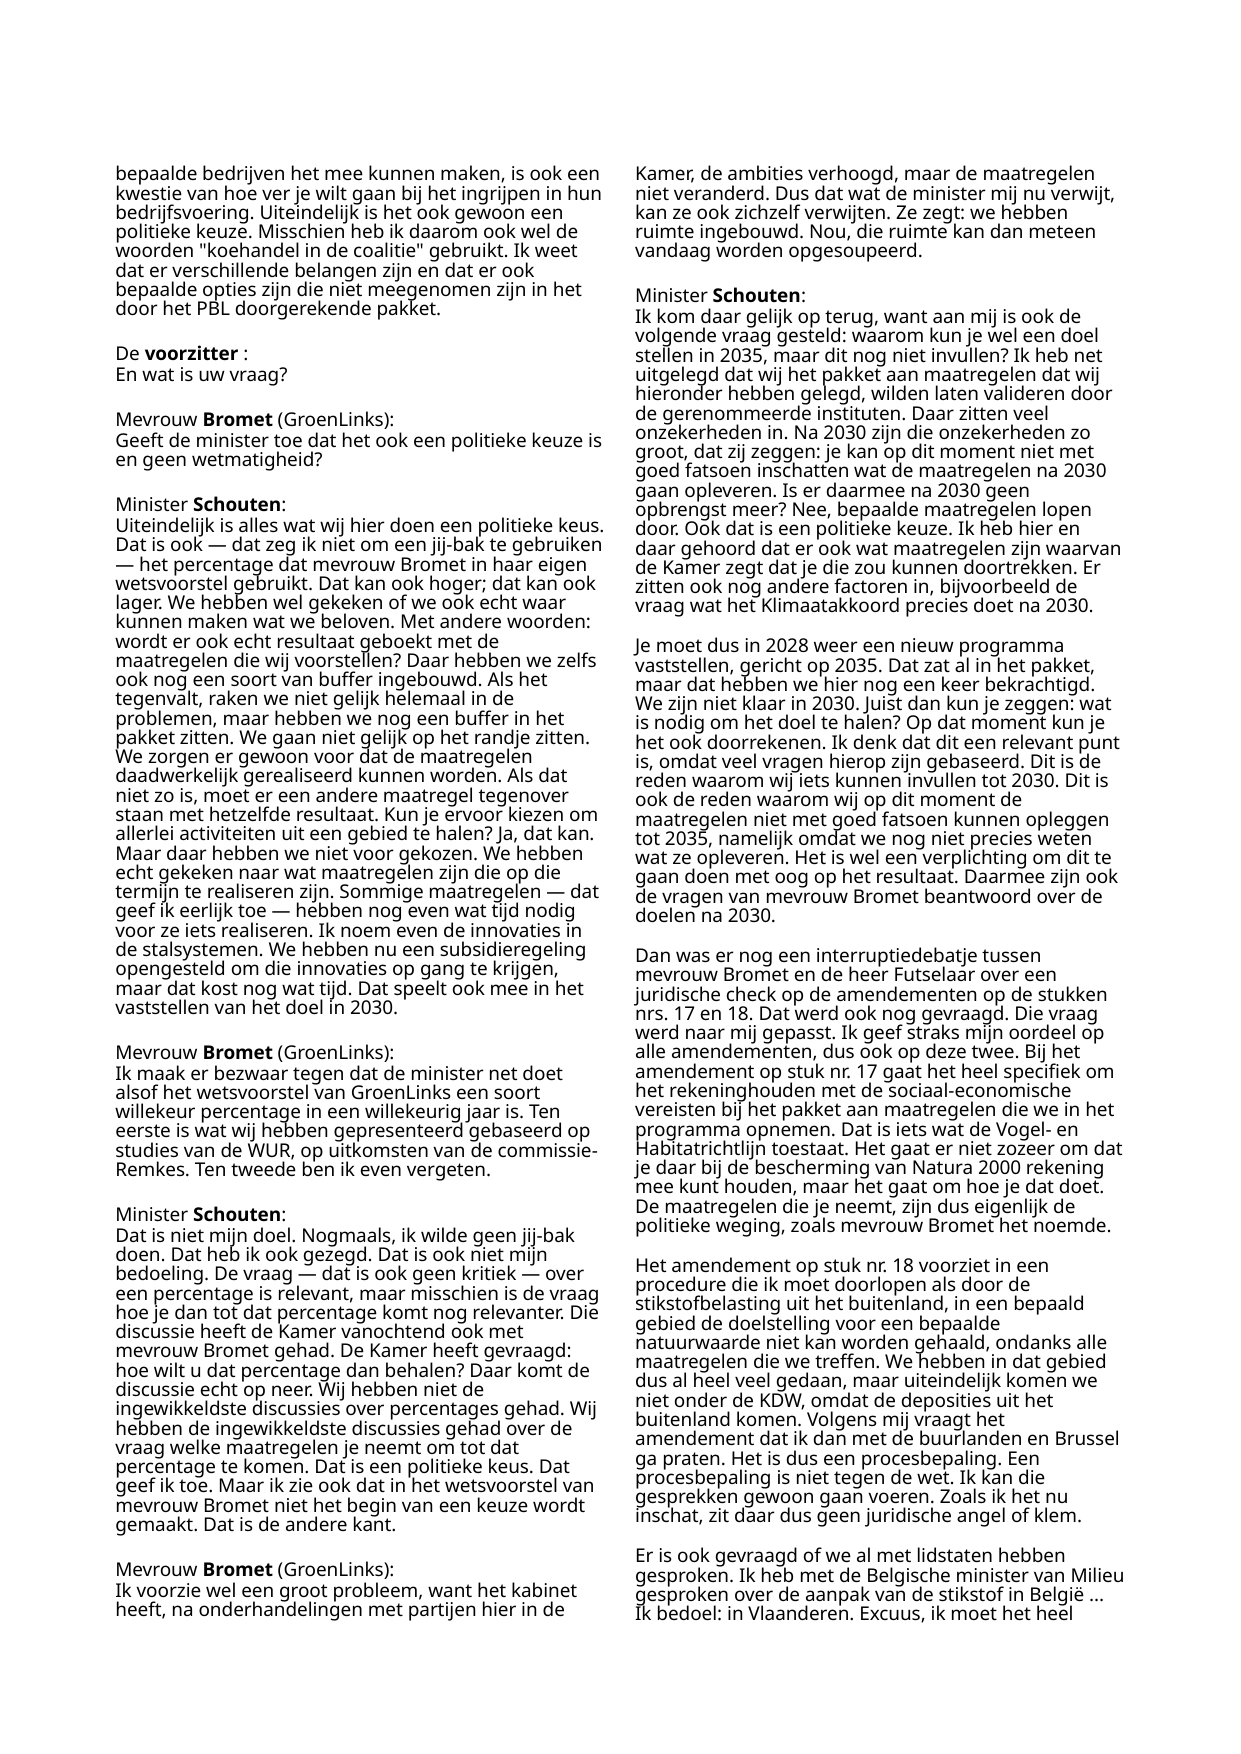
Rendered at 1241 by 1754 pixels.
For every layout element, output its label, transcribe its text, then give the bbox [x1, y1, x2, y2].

text Dat is niet mijn doel. Nogmaals, ik wilde geen jij-bak doen. Dat heb ik ook gezegd. Dat is ook niet mijn bedoeling. De vraag — dat is ook geen kritiek — over een percentage is relevant, maar misschien is de vraag hoe je dan tot dat percentage komt nog relevanter. Die discussie heeft de Kamer vanochtend ook met mevrouw Bromet gehad. De Kamer heeft gevraagd: hoe wilt u dat percentage dan behalen? Daar komt de discussie echt op neer. Wij hebben niet de ingewikkeldste discussies over percentages gehad. Wij hebben de ingewikkeldste discussies gehad over de vraag welke maatregelen je neemt om tot dat percentage te komen. Dat is een politieke keus. Dat geef ik toe. Maar ik zie ook dat in het wetsvoorstel van mevrouw Bromet niet het begin van een keuze wordt gemaakt. Dat is de andere kant. [115, 1227, 605, 1535]
text Kamer, de ambities verhoogd, maar de maatregelen niet veranderd. Dus dat wat de minister mij nu verwijt, kan ze ook zichzelf verwijten. Ze zegt: we hebben ruimte ingebouwd. Nou, die ruimte kan dan meteen vandaag worden opgesoupeerd. [635, 165, 1125, 262]
text Minister Schouten: [635, 282, 1125, 308]
text Ik kom daar gelijk op terug, want aan mij is ook de volgende vraag gesteld: waarom kun je wel een doel stellen in 2035, maar dit nog niet invullen? Ik heb net uitgelegd dat wij het pakket aan maatregelen dat wij hieronder hebben gelegd, wilden laten valideren door de gerenommeerde instituten. Daar zitten veel onzekerheden in. Na 2030 zijn die onzekerheden zo groot, dat zij zeggen: je kan op dit moment niet met goed fatsoen inschatten wat de maatregelen na 2030 gaan opleveren. Is er daarmee na 2030 geen opbrengst meer? Nee, bepaalde maatregelen lopen door. Ook dat is een politieke keuze. Ik heb hier en daar gehoord dat er ook wat maatregelen zijn waarvan de Kamer zegt dat je die zou kunnen doortrekken. Er zitten ook nog andere factoren in, bijvoorbeeld de vraag wat het Klimaatakkoord precies doet na 2030. [635, 308, 1125, 617]
text Ik voorzie wel een groot probleem, want het kabinet heeft, na onderhandelingen met partijen hier in de [115, 1582, 605, 1620]
text Het amendement op stuk nr. 18 voorziet in een procedure die ik moet doorlopen als door de stikstofbelasting uit het buitenland, in een bepaald gebied de doelstelling voor een bepaalde natuurwaarde niet kan worden gehaald, ondanks alle maatregelen die we treffen. We hebben in dat gebied dus al heel veel gedaan, maar uiteindelijk komen we niet onder de KDW, omdat de deposities uit het buitenland komen. Volgens mij vraagt het amendement dat ik dan met de buurlanden en Brussel ga praten. Het is dus een procesbepaling. Een procesbepaling is niet tegen de wet. Ik kan die gesprekken gewoon gaan voeren. Zoals ik het nu inschat, zit daar dus geen juridische angel of klem. [635, 1257, 1125, 1527]
text Je moet dus in 2028 weer een nieuw programma vaststellen, gericht op 2035. Dat zat al in het pakket, maar dat hebben we hier nog een keer bekrachtigd. We zijn niet klaar in 2030. Juist dan kun je zeggen: wat is nodig om het doel te halen? Op dat moment kun je het ook doorrekenen. Ik denk dat dit een relevant punt is, omdat veel vragen hierop zijn gebaseerd. Dit is de reden waarom wij iets kunnen invullen tot 2030. Dit is ook de reden waarom wij op dit moment de maatregelen niet met goed fatsoen kunnen opleggen tot 2035, namelijk omdat we nog niet precies weten wat ze opleveren. Het is wel een verplichting om dit te gaan doen met oog op het resultaat. Daarmee zijn ook de vragen van mevrouw Bromet beantwoord over de doelen na 2030. [635, 637, 1125, 926]
text Ik maak er bezwaar tegen dat de minister net doet alsof het wetsvoorstel van GroenLinks een soort willekeur percentage in een willekeurig jaar is. Ten eerste is wat wij hebben gepresenteerd gebaseerd op studies van de WUR, op uitkomsten van de commissie-Remkes. Ten tweede ben ik even vergeten. [115, 1064, 605, 1180]
text Mevrouw Bromet (GroenLinks): [115, 1039, 605, 1064]
text Mevrouw Bromet (GroenLinks): [115, 406, 605, 432]
text Minister Schouten: [115, 1201, 605, 1227]
text Minister Schouten: [115, 491, 605, 517]
text Er is ook gevraagd of we al met lidstaten hebben gesproken. Ik heb met de Belgische minister van Milieu gesproken over de aanpak van de stikstof in België ... Ik bedoel: in Vlaanderen. Excuus, ik moet het heel [635, 1547, 1125, 1624]
text De voorzitter : [115, 340, 605, 366]
text bepaalde bedrijven het mee kunnen maken, is ook een kwestie van hoe ver je wilt gaan bij het ingrijpen in hun bedrijfsvoering. Uiteindelijk is het ook gewoon een politieke keuze. Misschien heb ik daarom ook wel de woorden "koehandel in de coalitie" gebruikt. Ik weet dat er verschillende belangen zijn en dat er ook bepaalde opties zijn die niet meegenomen zijn in het door het PBL doorgerekende pakket. [115, 165, 605, 319]
text Geeft de minister toe dat het ook een politieke keuze is en geen wetmatigheid? [115, 432, 605, 470]
text Dan was er nog een interruptiedebatje tussen mevrouw Bromet en de heer Futselaar over een juridische check op de amendementen op de stukken nrs. 17 en 18. Dat werd ook nog gevraagd. Die vraag werd naar mij gepasst. Ik geef straks mijn oordeel op alle amendementen, dus ook op deze twee. Bij het amendement op stuk nr. 17 gaat het heel specifiek om het rekeninghouden met de sociaal-economische vereisten bij het pakket aan maatregelen die we in het programma opnemen. Dat is iets wat de Vogel- en Habitatrichtlijn toestaat. Het gaat er niet zozeer om dat je daar bij de bescherming van Natura 2000 rekening mee kunt houden, maar het gaat om hoe je dat doet. De maatregelen die je neemt, zijn dus eigenlijk de politieke weging, zoals mevrouw Bromet het noemde. [635, 947, 1125, 1236]
text Uiteindelijk is alles wat wij hier doen een politieke keus. Dat is ook — dat zeg ik niet om een jij-bak te gebruiken — het percentage dat mevrouw Bromet in haar eigen wetsvoorstel gebruikt. Dat kan ook hoger; dat kan ook lager. We hebben wel gekeken of we ook echt waar kunnen maken wat we beloven. Met andere woorden: wordt er ook echt resultaat geboekt met de maatregelen die wij voorstellen? Daar hebben we zelfs ook nog een soort van buffer ingebouwd. Als het tegenvalt, raken we niet gelijk helemaal in de problemen, maar hebben we nog een buffer in het pakket zitten. We gaan niet gelijk op het randje zitten. We zorgen er gewoon voor dat de maatregelen daadwerkelijk gerealiseerd kunnen worden. Als dat niet zo is, moet er een andere maatregel tegenover staan met hetzelfde resultaat. Kun je ervoor kiezen om allerlei activiteiten uit een gebied te halen? Ja, dat kan. Maar daar hebben we niet voor gekozen. We hebben echt gekeken naar wat maatregelen zijn die op die termijn te realiseren zijn. Sommige maatregelen — dat geef ik eerlijk toe — hebben nog even wat tijd nodig voor ze iets realiseren. Ik noem even de innovaties in de stalsystemen. We hebben nu een subsidieregeling opengesteld om die innovaties op gang te krijgen, maar dat kost nog wat tijd. Dat speelt ook mee in het vaststellen van het doel in 2030. [115, 517, 605, 1018]
text Mevrouw Bromet (GroenLinks): [115, 1556, 605, 1582]
text En wat is uw vraag? [115, 366, 605, 385]
